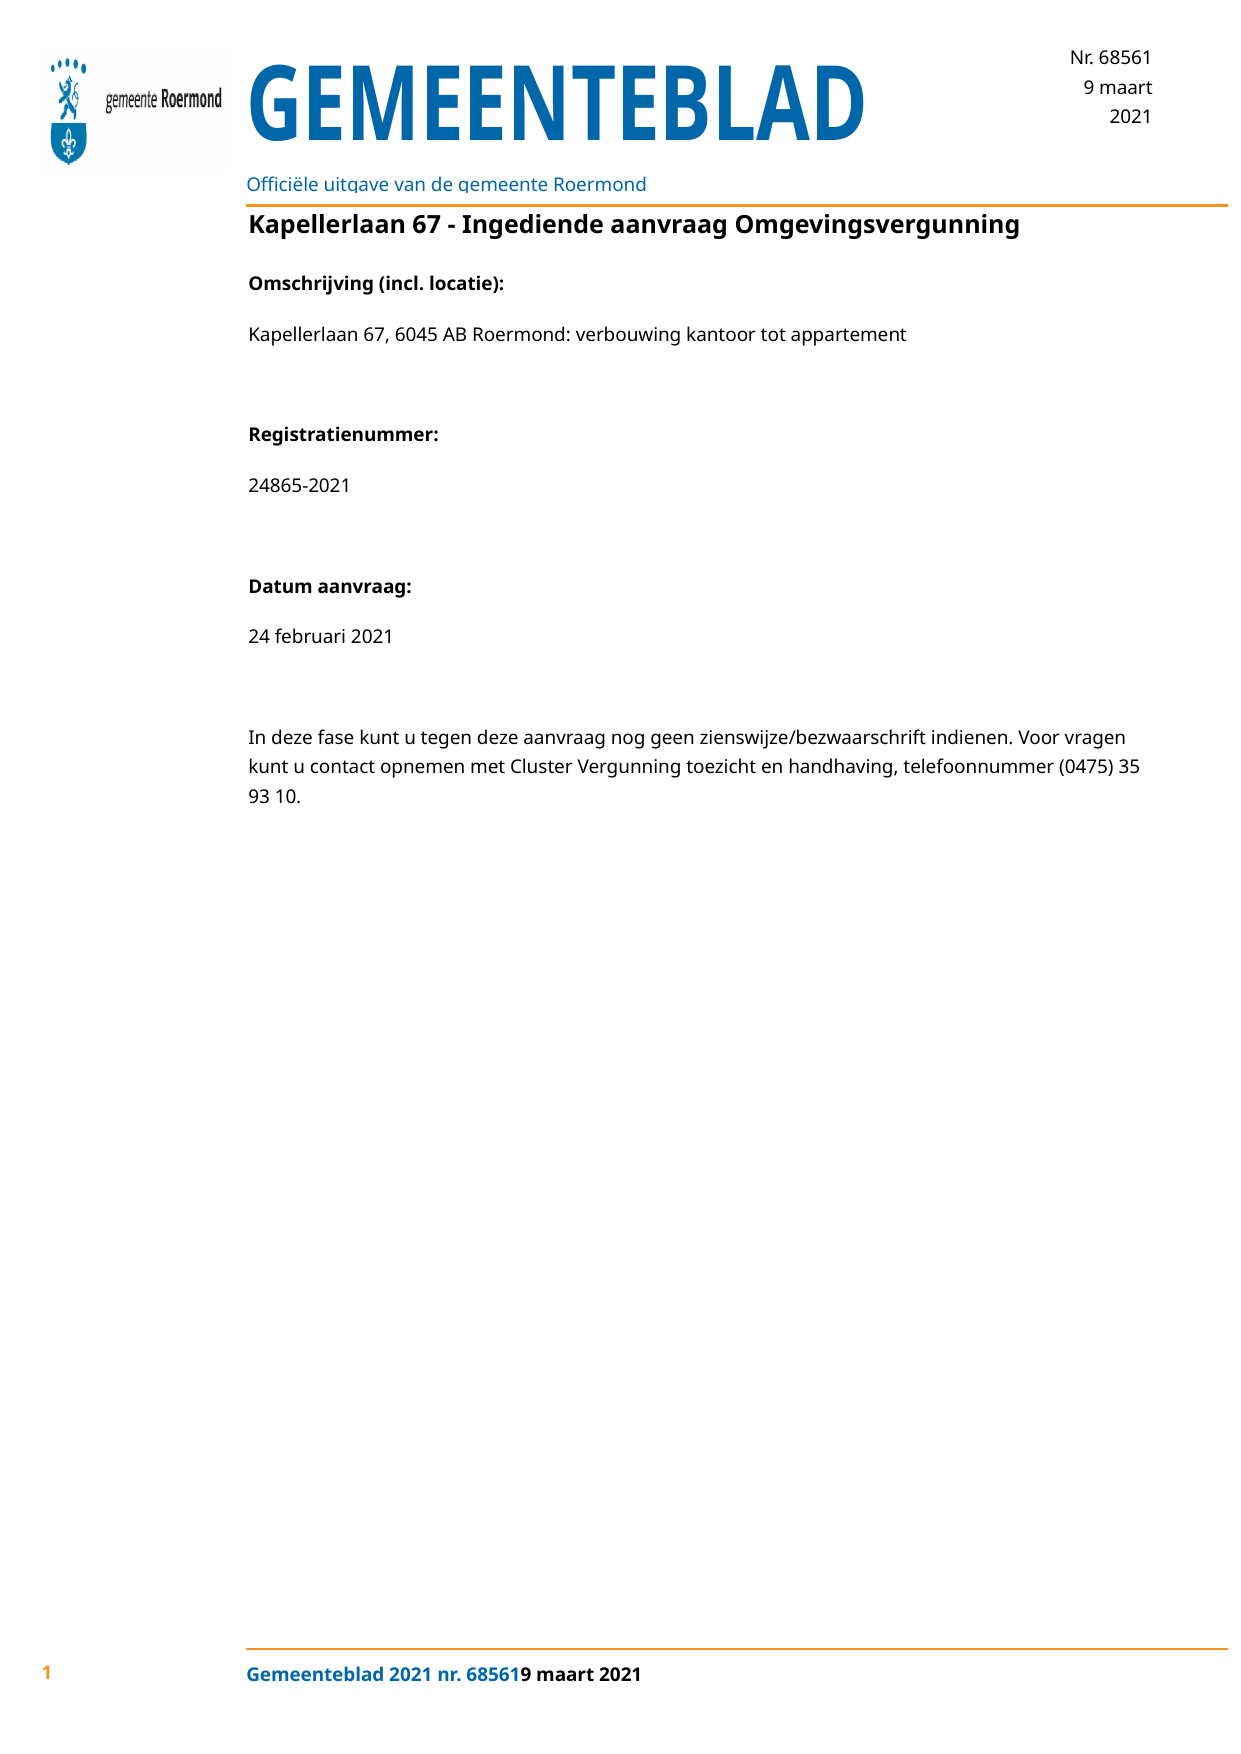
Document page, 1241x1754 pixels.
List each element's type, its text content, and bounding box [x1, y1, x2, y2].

text In deze fase kunt u tegen deze aanvraag nog geen zienswijze/bezwaarschrift indienen. Voor vragen kunt u contact opnemen met Cluster Vergunning toezicht en handhaving, telefoonnummer (0475) 35 93 10. [248, 724, 1152, 809]
text Kapellerlaan 67, 6045 AB Roermond: verbouwing kantoor tot appartement [248, 321, 1152, 346]
text Kapellerlaan 67 - Ingediende aanvraag Omgevingsvergunning [248, 207, 1152, 241]
text Registratienummer: [248, 422, 1152, 447]
picture [41, 47, 231, 172]
text 24865-2021 [248, 472, 1152, 498]
text 24 februari 2021 [248, 623, 1152, 649]
text Datum aanvraag: [248, 573, 1152, 598]
text Omschrijving (incl. locatie): [248, 270, 1152, 296]
